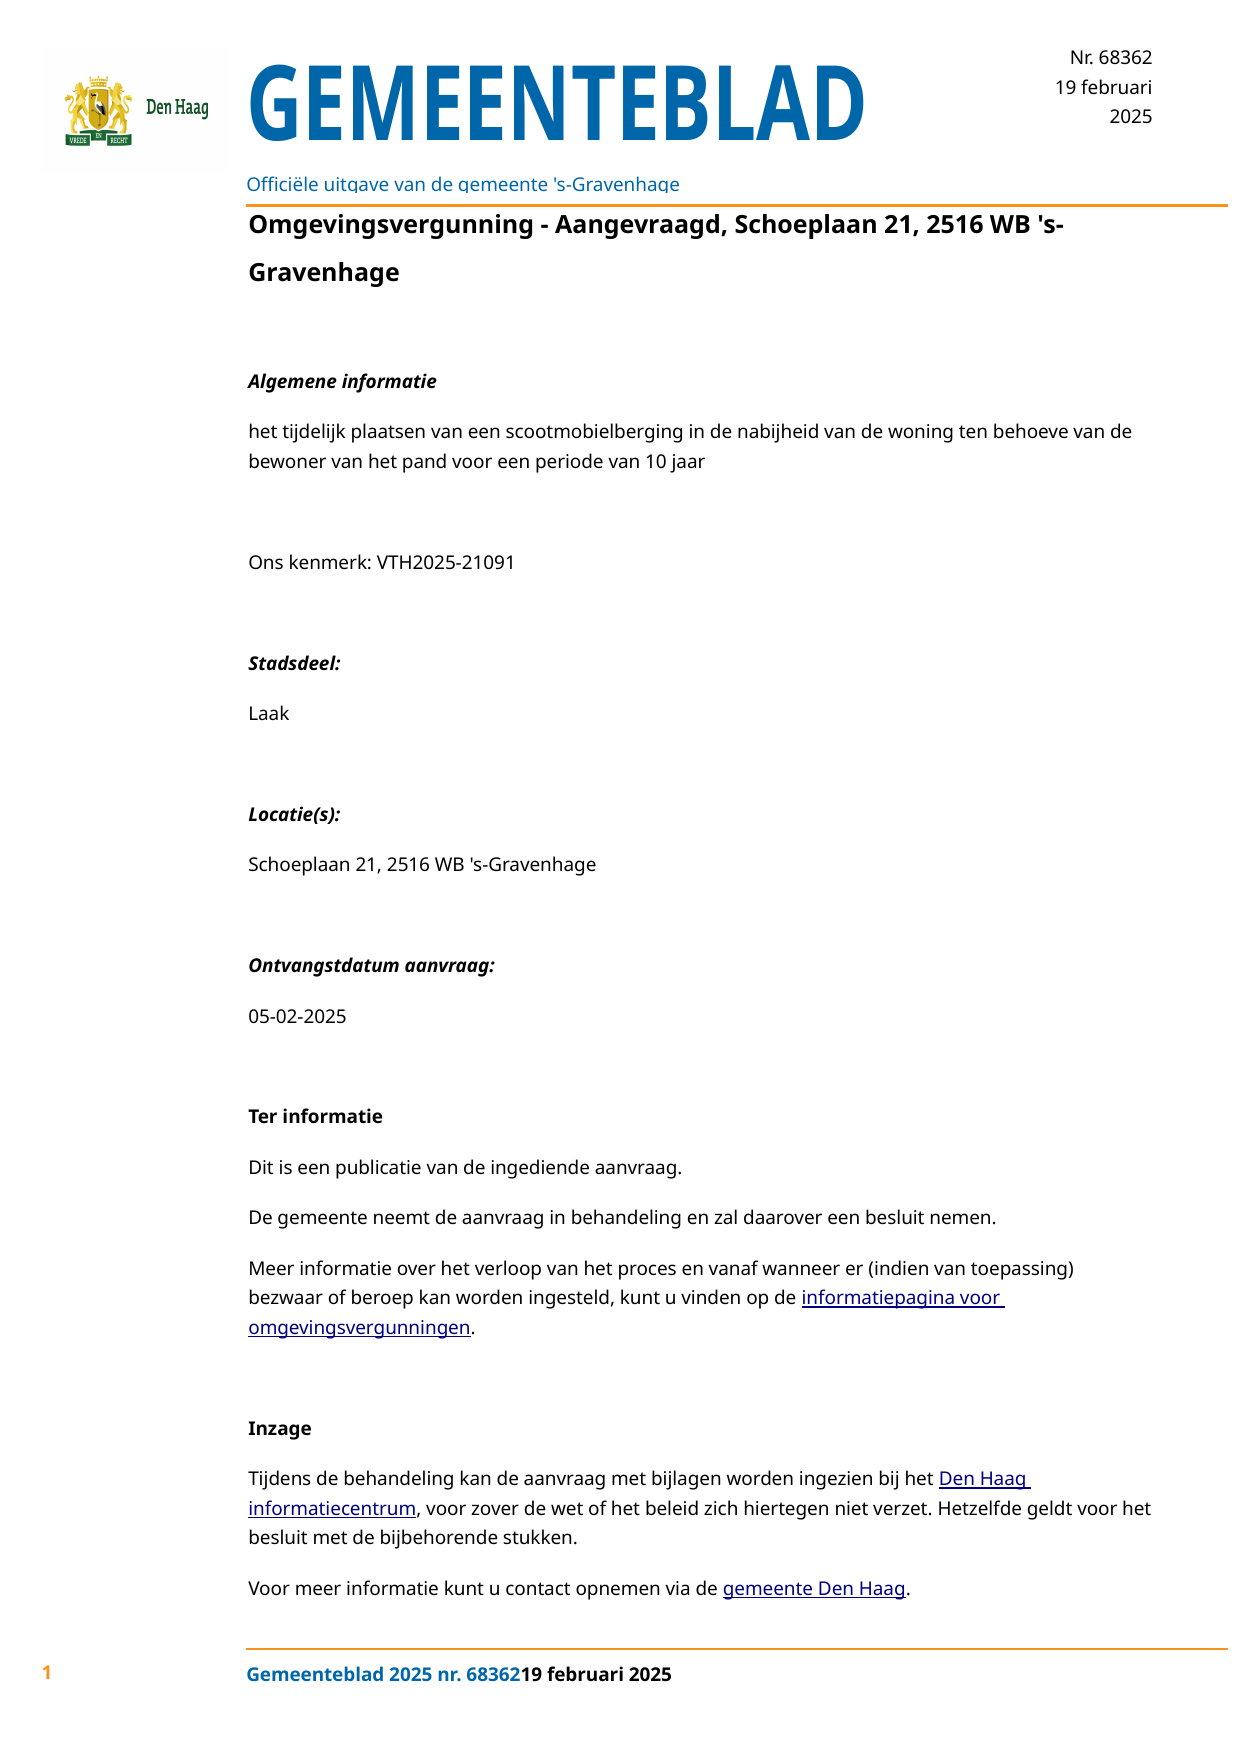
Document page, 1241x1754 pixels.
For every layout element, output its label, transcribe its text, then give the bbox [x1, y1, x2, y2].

text Dit is een publicatie van de ingediende aanvraag. [248, 1154, 1152, 1180]
text Schoeplaan 21, 2516 WB 's-Gravenhage [248, 852, 1152, 877]
text Ons kenmerk: VTH2025-21091 [248, 549, 1152, 575]
text Meer informatie over het verloop van het proces en vanaf wanneer er (indien van toepassing) bezwaar of beroep kan worden ingesteld, kunt u vinden op de informatiepagina voor omgevingsvergunningen. [248, 1255, 1152, 1340]
text Ter informatie [248, 1104, 1152, 1129]
text Locatie(s): [248, 801, 1152, 827]
text Algemene informatie [248, 368, 1152, 394]
text Stadsdeel: [248, 650, 1152, 676]
text 05-02-2025 [248, 1003, 1152, 1029]
text Ontvangstdatum aanvraag: [248, 952, 1152, 978]
text De gemeente neemt de aanvraag in behandeling en zal daarover een besluit nemen. [248, 1204, 1152, 1230]
picture [41, 47, 231, 172]
text Laak [248, 700, 1152, 726]
text het tijdelijk plaatsen van een scootmobielberging in de nabijheid van de woning ten behoeve van de bewoner van het pand voor een periode van 10 jaar [248, 419, 1152, 474]
text Tijdens de behandeling kan de aanvraag met bijlagen worden ingezien bij het Den Haag informatiecentrum, voor zover de wet of het beleid zich hiertegen niet verzet. Hetzelfde geldt voor het besluit met de bijbehorende stukken. [248, 1465, 1152, 1550]
text Voor meer informatie kunt u contact opnemen via de gemeente Den Haag. [248, 1575, 1152, 1601]
text Inzage [248, 1415, 1152, 1441]
text Omgevingsvergunning - Aangevraagd, Schoeplaan 21, 2516 WB 's-Gravenhage [248, 207, 1152, 288]
